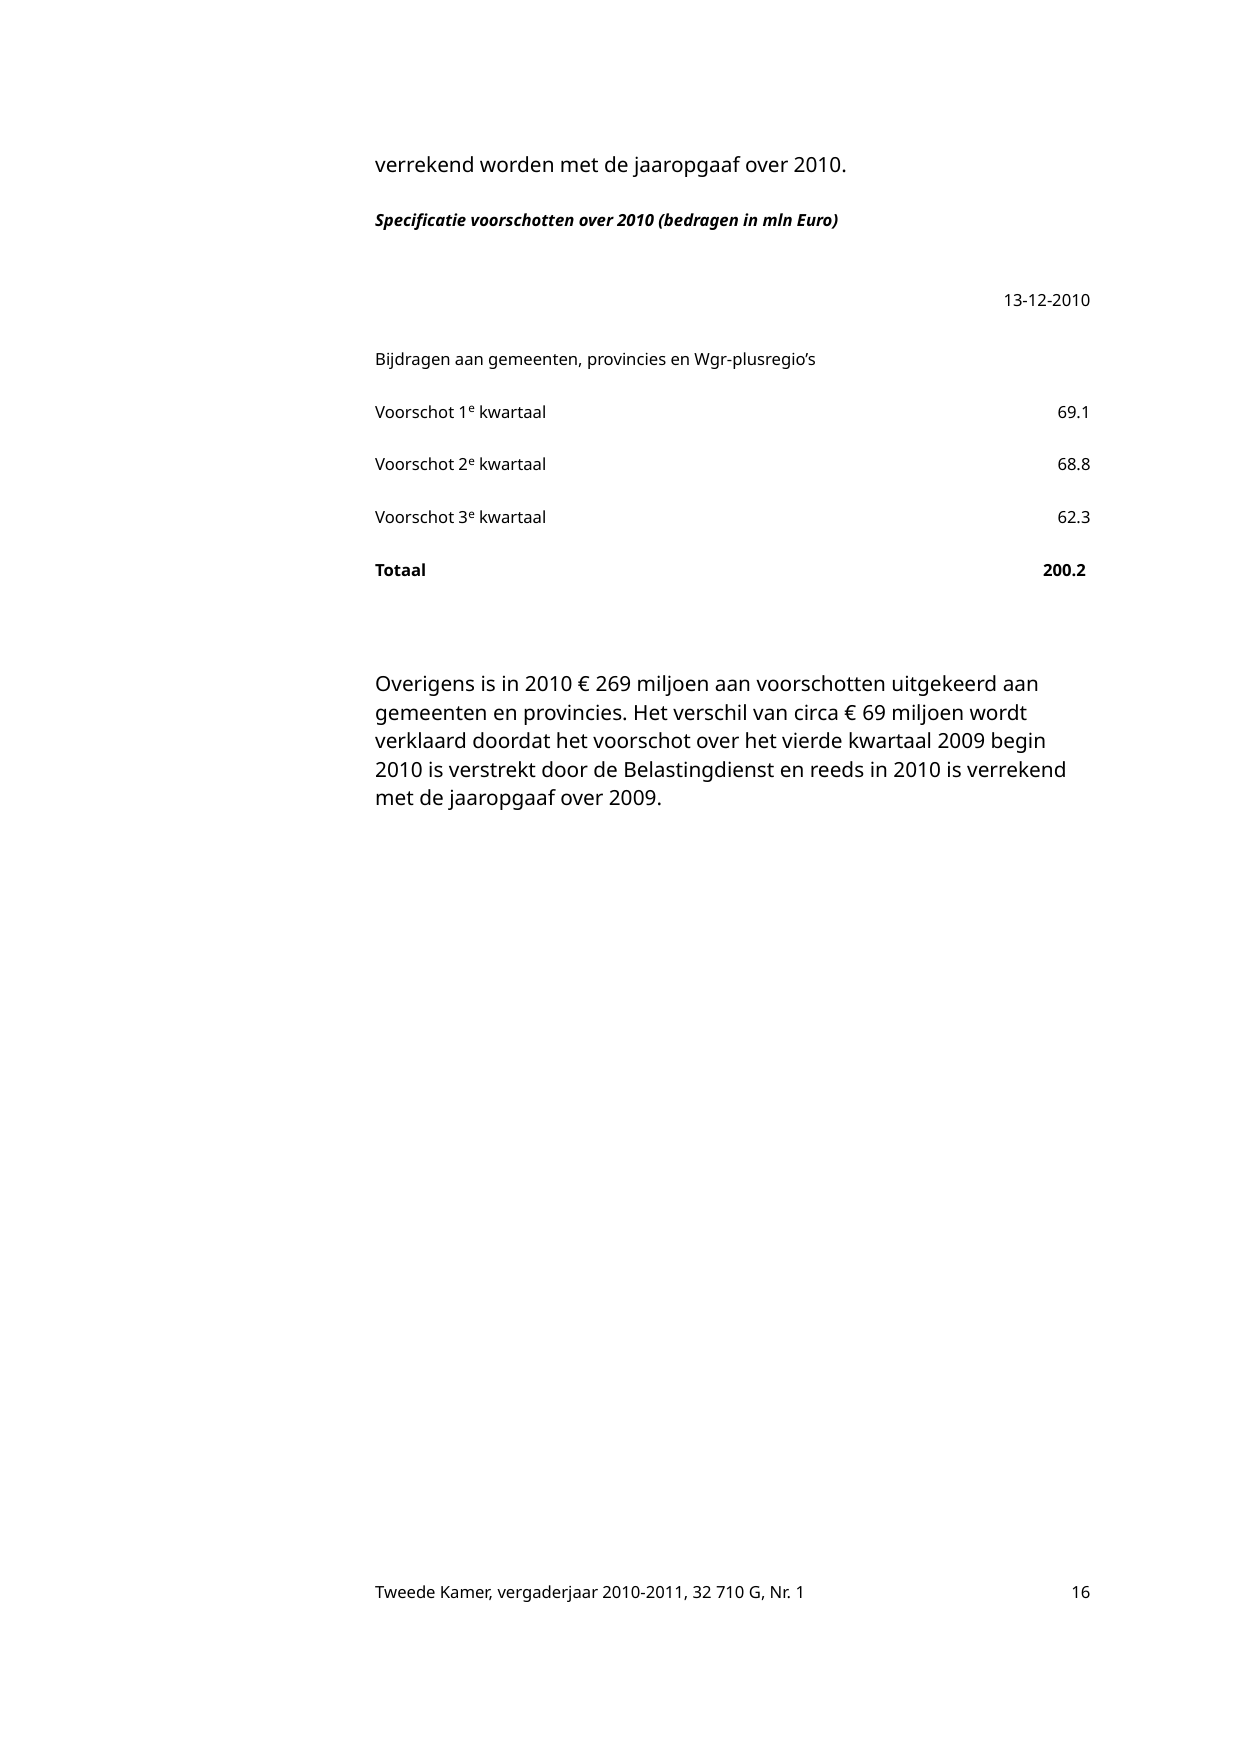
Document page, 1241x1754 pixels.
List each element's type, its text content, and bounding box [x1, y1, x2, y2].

table_header 13-12-2010 [961, 289, 1090, 347]
text Specificatie voorschotten over 2010 (bedragen in mln Euro) [375, 208, 1090, 231]
table_cell 62.3 [961, 506, 1090, 558]
table_cell Voorschot 3e kwartaal [375, 506, 961, 558]
table_cell Bijdragen aan gemeenten, provincies en Wgr-plusregio’s [375, 348, 1090, 400]
table_header [375, 289, 961, 347]
text Overigens is in 2010 € 269 miljoen aan voorschotten uitgekeerd aan gemeenten en provincies. Het verschil van circa € 69 miljoen wordt verklaard doordat het voorschot over het vierde kwartaal 2009 begin 2010 is verstrekt door de Belastingdienst en reeds in 2010 is verrekend met de jaaropgaaf over 2009. [375, 669, 1090, 812]
table_cell Voorschot 2e kwartaal [375, 453, 961, 506]
table_cell Voorschot 1e kwartaal [375, 400, 961, 453]
table_cell 200.2 [961, 558, 1090, 611]
table_cell 69.1 [961, 400, 1090, 453]
table_cell Totaal [375, 558, 961, 611]
text verrekend worden met de jaaropgaaf over 2010. [375, 150, 1090, 178]
table_cell 68.8 [961, 453, 1090, 506]
